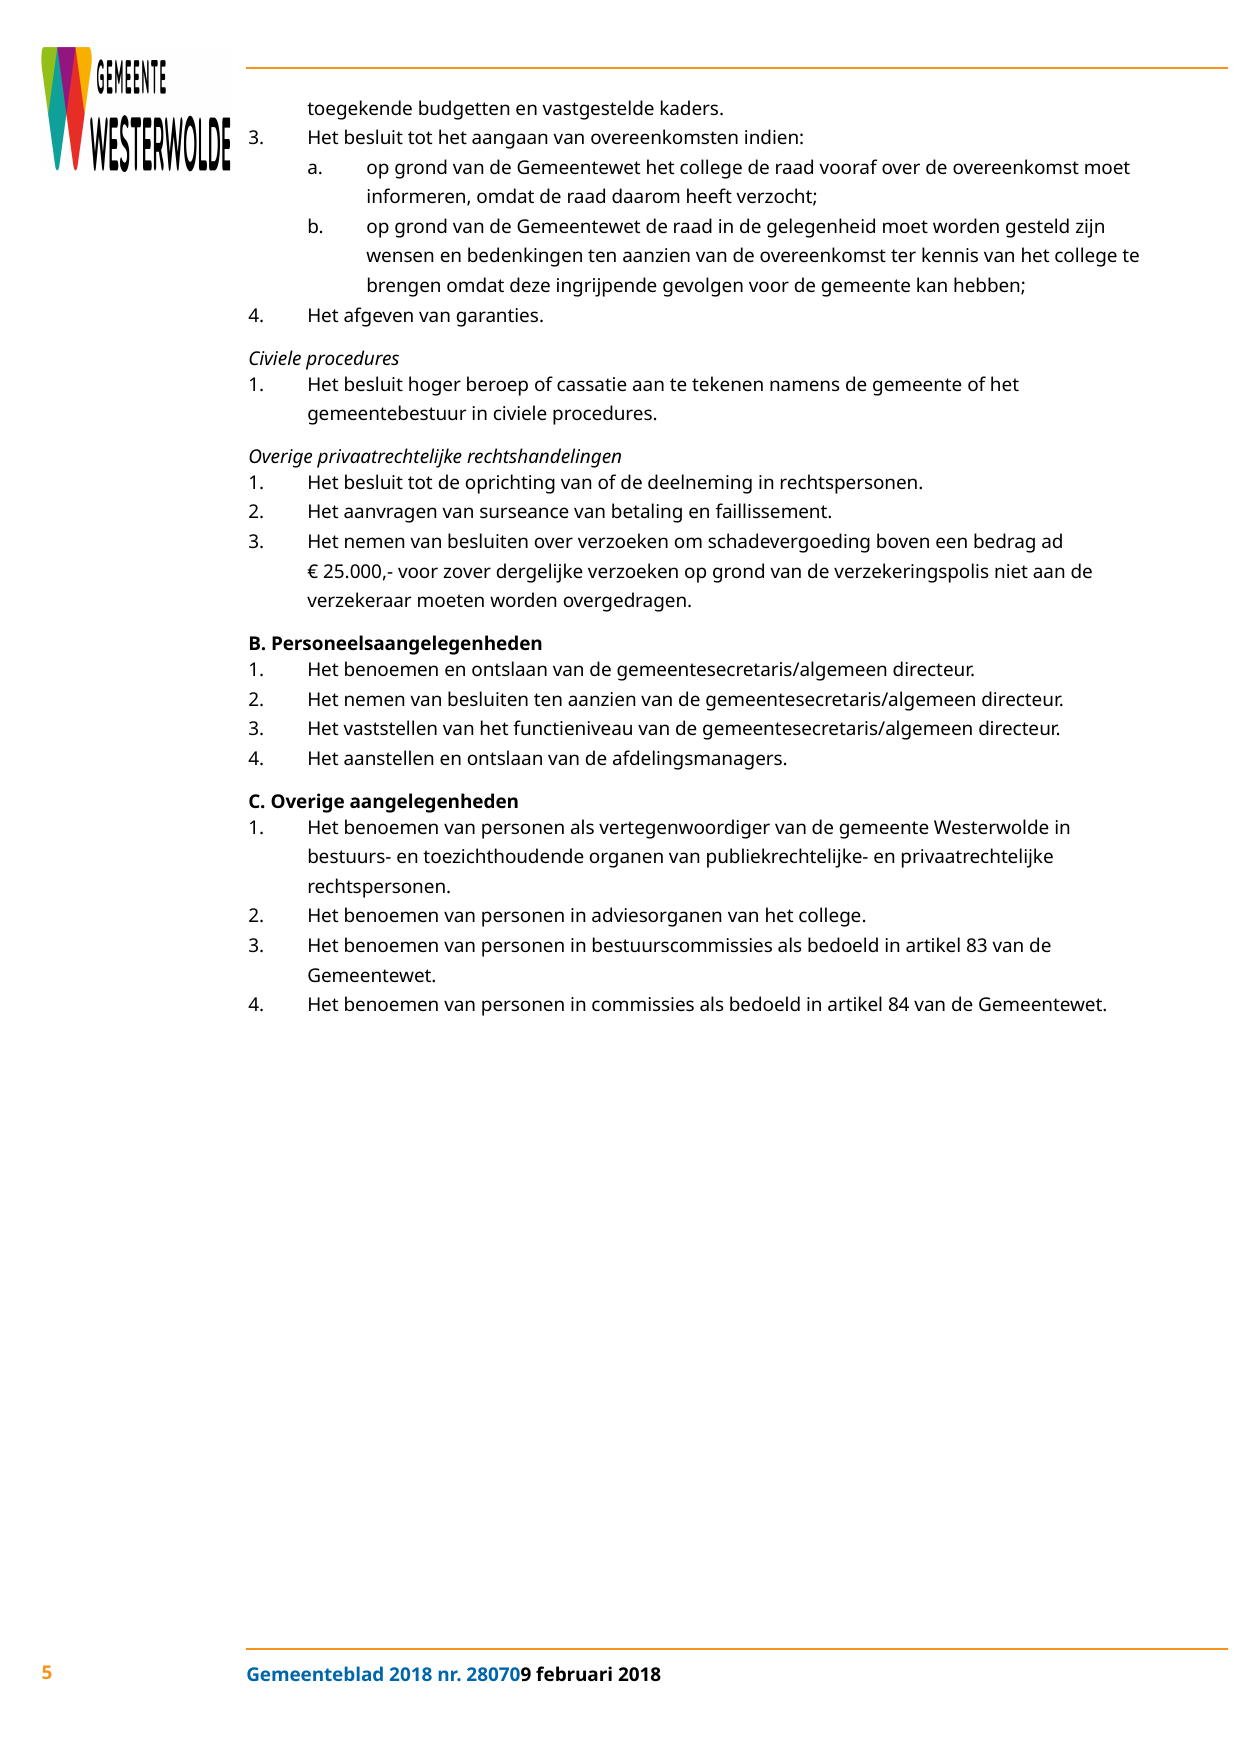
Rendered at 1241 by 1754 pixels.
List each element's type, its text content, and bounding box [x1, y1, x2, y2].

list Het besluit tot de oprichting van of de deelneming in rechtspersonen. [248, 469, 1152, 495]
picture [41, 47, 231, 172]
list Het afgeven van garanties. [248, 302, 1152, 328]
list Het benoemen van personen in bestuurscommissies als bedoeld in artikel 83 van de Gemeentewet. [248, 932, 1152, 988]
list op grond van de Gemeentewet het college de raad vooraf over de overeenkomst moet informeren, omdat de raad daarom heeft verzocht; [307, 154, 1152, 209]
list Het besluit tot het aangaan van overeenkomsten indien: [248, 124, 1152, 150]
list Het benoemen van personen als vertegenwoordiger van de gemeente Westerwolde in bestuurs- en toezichthoudende organen van publiekrechtelijke- en privaatrechtelijke rechtspersonen. [248, 814, 1152, 899]
list Het benoemen van personen in adviesorganen van het college. [248, 903, 1152, 928]
list Het benoemen van personen in commissies als bedoeld in artikel 84 van de Gemeentewet. [248, 991, 1152, 1017]
list Het nemen van besluiten over verzoeken om schadevergoeding boven een bedrag ad [248, 528, 1152, 554]
list toegekende budgetten en vastgestelde kaders. [248, 95, 1152, 121]
list Het nemen van besluiten ten aanzien van de gemeentesecretaris/algemeen directeur. [248, 686, 1152, 712]
list Het aanvragen van surseance van betaling en faillissement. [248, 499, 1152, 524]
list Het benoemen en ontslaan van de gemeentesecretaris/algemeen directeur. [248, 656, 1152, 682]
text C. Overige aangelegenheden [248, 788, 1152, 814]
list Het besluit hoger beroep of cassatie aan te tekenen namens de gemeente of het [248, 371, 1152, 396]
text B. Personeelsaangelegenheden [248, 631, 1152, 656]
list op grond van de Gemeentewet de raad in de gelegenheid moet worden gesteld zijn wensen en bedenkingen ten aanzien van de overeenkomst ter kennis van het college te brengen omdat deze ingrijpende gevolgen voor de gemeente kan hebben; [307, 213, 1152, 298]
list Het aanstellen en ontslaan van de afdelingsmanagers. [248, 745, 1152, 771]
text Overige privaatrechtelijke rechtshandelingen [248, 443, 1152, 469]
list € 25.000,- voor zover dergelijke verzoeken op grond van de verzekeringspolis niet aan de verzekeraar moeten worden overgedragen. [248, 558, 1152, 613]
list Het vaststellen van het functieniveau van de gemeentesecretaris/algemeen directeur. [248, 716, 1152, 741]
list gemeentebestuur in civiele procedures. [248, 400, 1152, 426]
text Civiele procedures [248, 345, 1152, 371]
